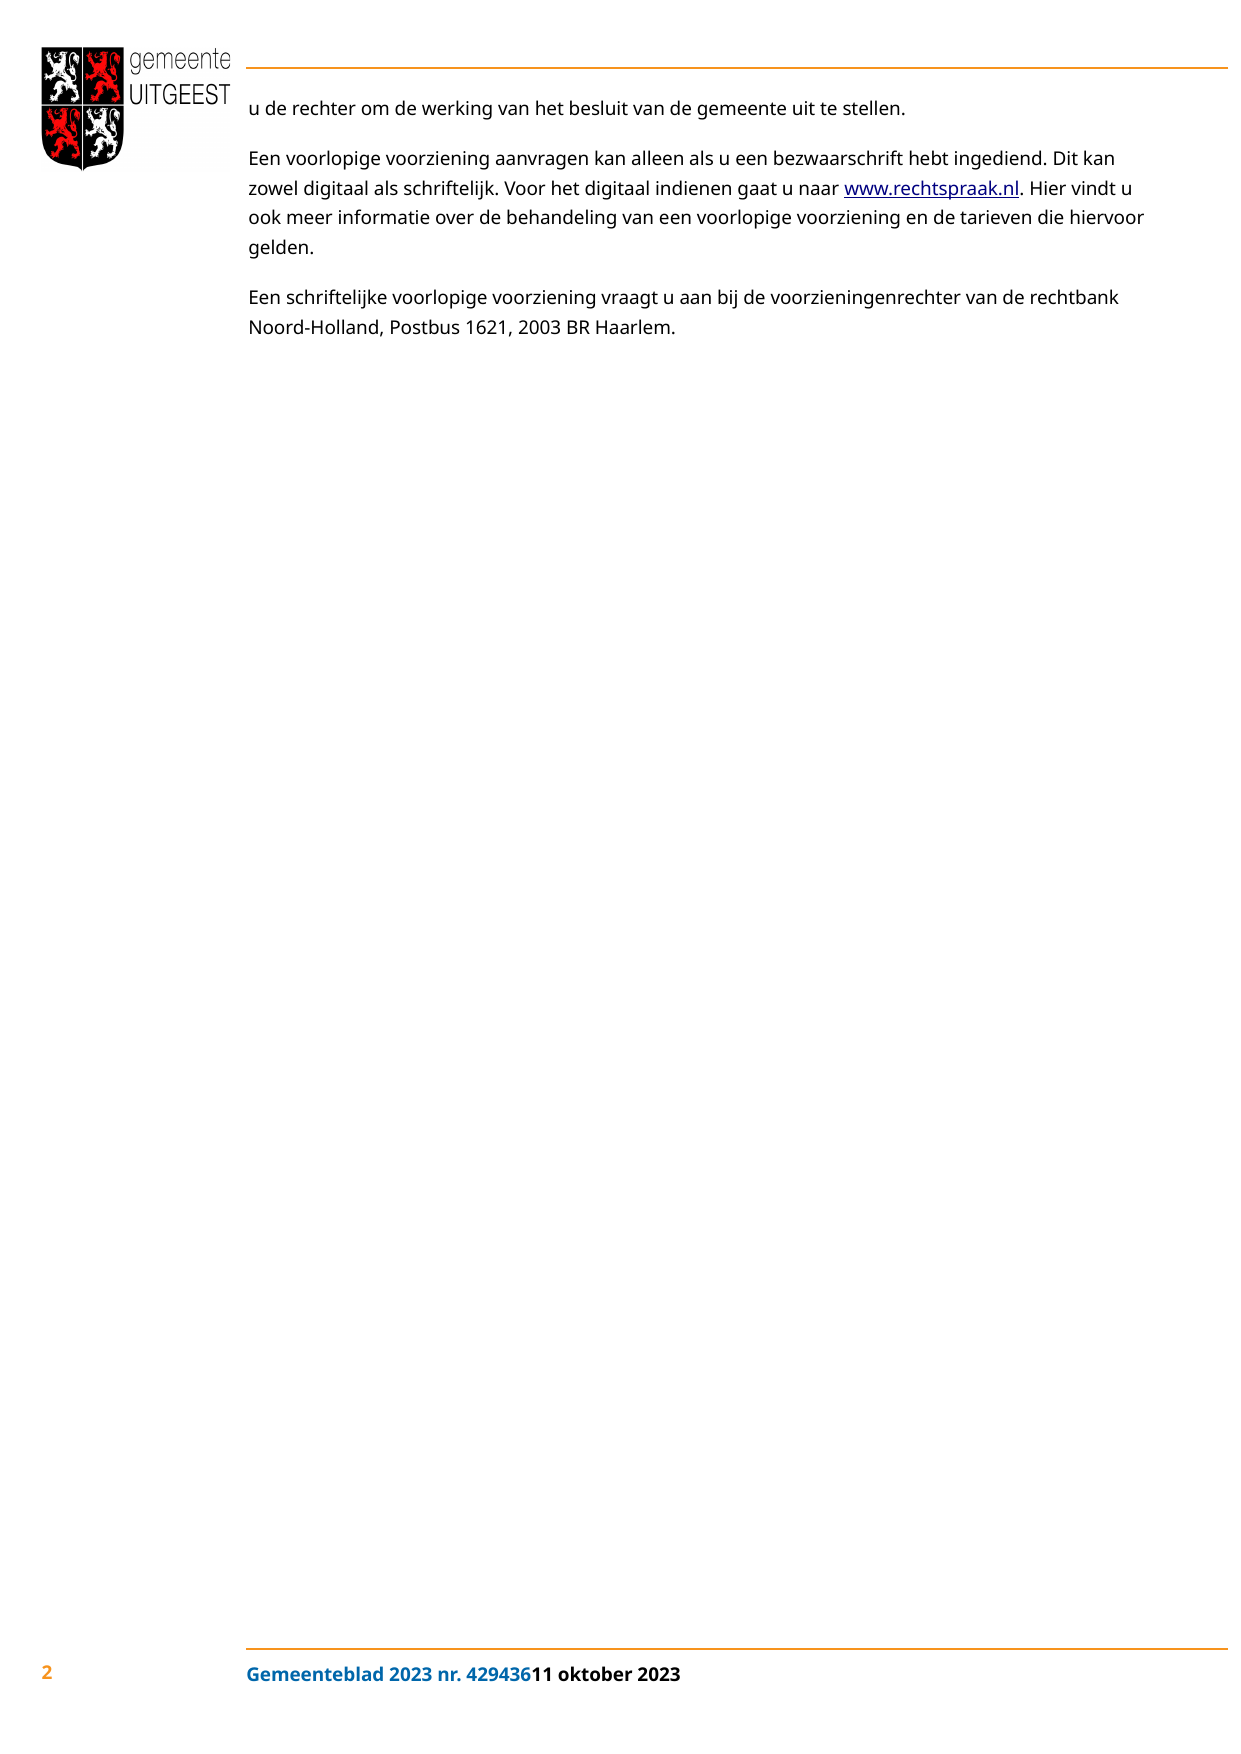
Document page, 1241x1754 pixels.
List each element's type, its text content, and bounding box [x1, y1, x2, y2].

picture [41, 47, 231, 172]
text u de rechter om de werking van het besluit van de gemeente uit te stellen. [248, 95, 1152, 121]
text Een voorlopige voorziening aanvragen kan alleen als u een bezwaarschrift hebt ingediend. Dit kan zowel digitaal als schriftelijk. Voor het digitaal indienen gaat u naar www.rechtspraak.nl. Hier vindt u ook meer informatie over de behandeling van een voorlopige voorziening en de tarieven die hiervoor gelden. [248, 145, 1152, 260]
text Een schriftelijke voorlopige voorziening vraagt u aan bij de voorzieningenrechter van de rechtbank Noord-Holland, Postbus 1621, 2003 BR Haarlem. [248, 284, 1152, 340]
